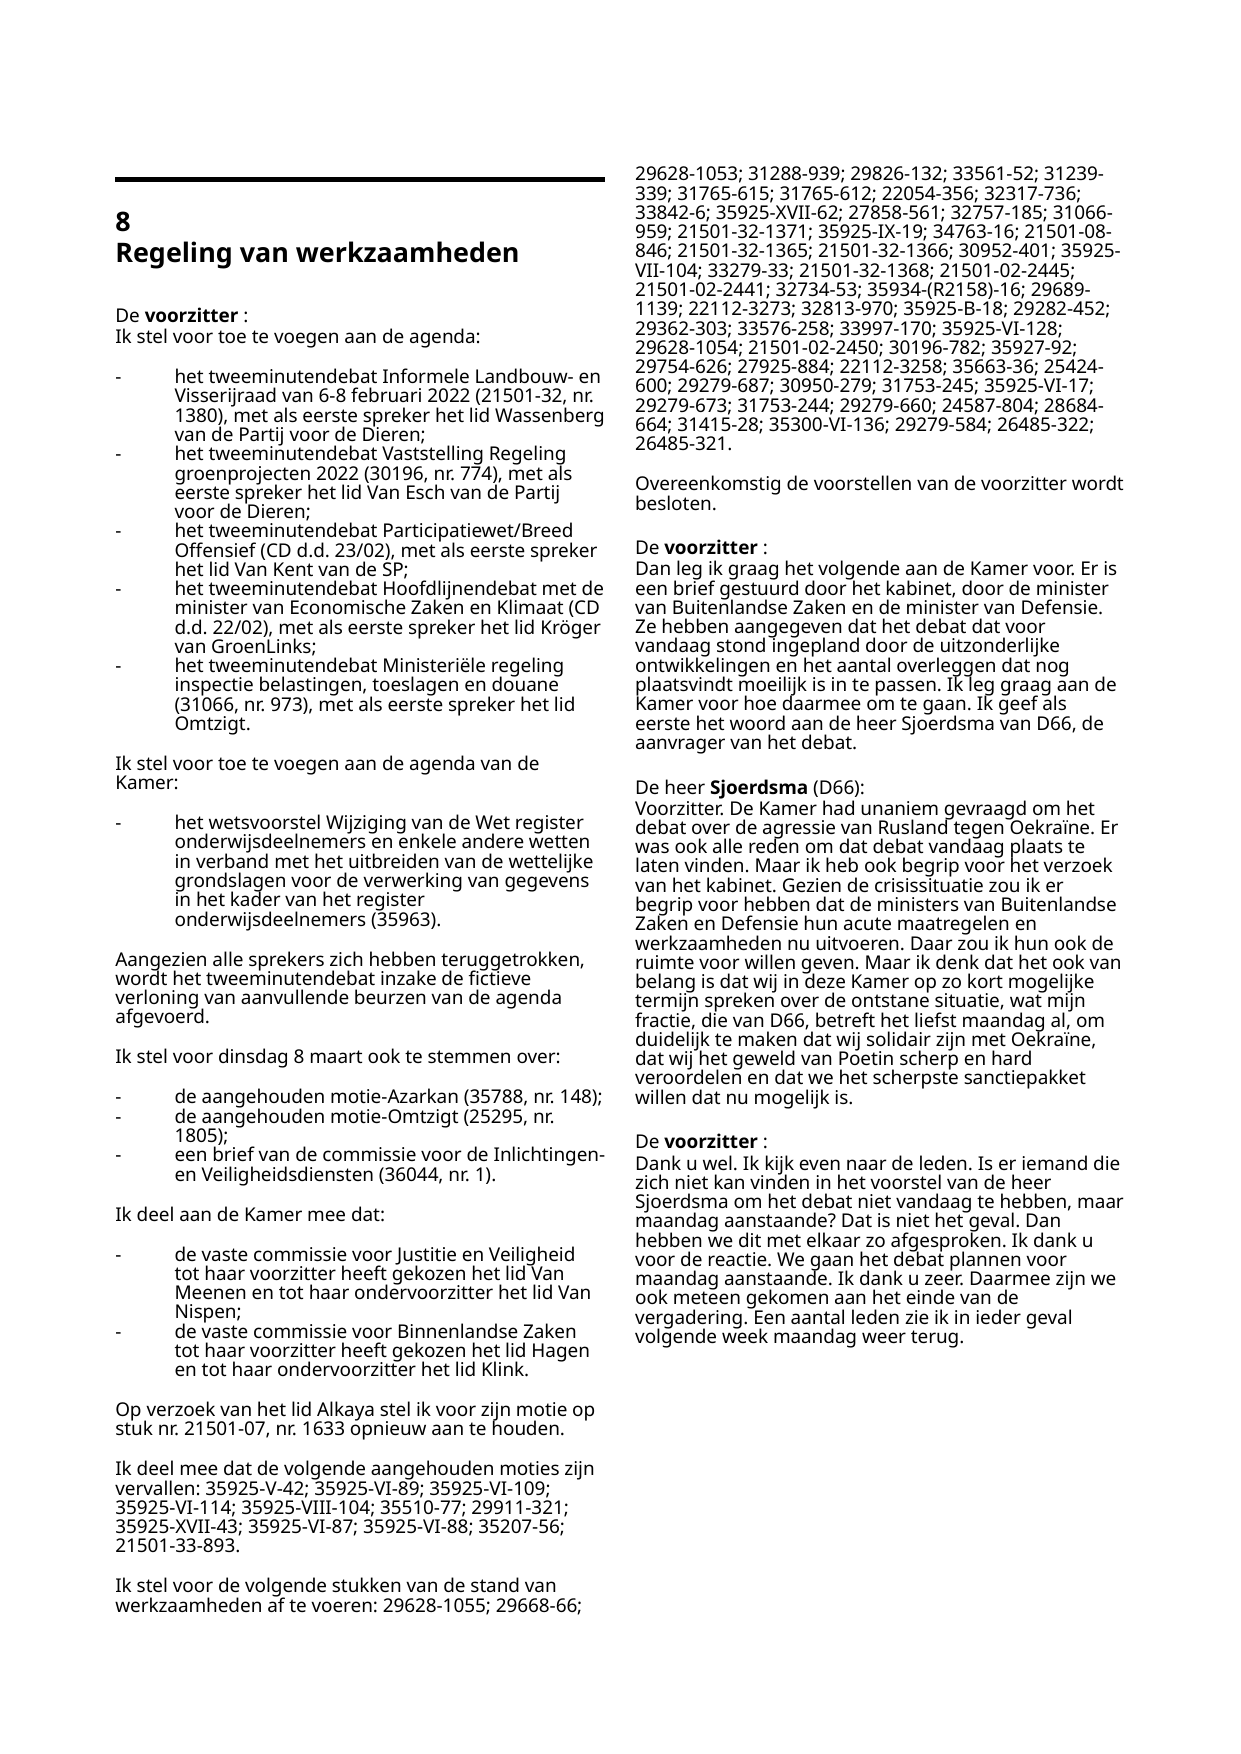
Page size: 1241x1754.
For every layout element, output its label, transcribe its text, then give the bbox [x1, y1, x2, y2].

text 29628-1053; 31288-939; 29826-132; 33561-52; 31239-339; 31765-615; 31765-612; 22054-356; 32317-736; 33842-6; 35925-XVII-62; 27858-561; 32757-185; 31066-959; 21501-32-1371; 35925-IX-19; 34763-16; 21501-08-846; 21501-32-1365; 21501-32-1366; 30952-401; 35925-VII-104; 33279-33; 21501-32-1368; 21501-02-2445; 21501-02-2441; 32734-53; 35934-(R2158)-16; 29689-1139; 22112-3273; 32813-970; 35925-B-18; 29282-452; 29362-303; 33576-258; 33997-170; 35925-VI-128; 29628-1054; 21501-02-2450; 30196-782; 35927-92; 29754-626; 27925-884; 22112-3258; 35663-36; 25424-600; 29279-687; 30950-279; 31753-245; 35925-VI-17; 29279-673; 31753-244; 29279-660; 24587-804; 28684-664; 31415-28; 35300-VI-136; 29279-584; 26485-322; 26485-321. [635, 165, 1125, 454]
text 8 [115, 203, 605, 239]
list het tweeminutendebat Participatiewet/Breed Offensief (CD d.d. 23/02), met als eerste spreker het lid Van Kent van de SP; [115, 522, 605, 580]
text De voorzitter : [635, 534, 1125, 560]
text Regeling van werkzaamheden [115, 239, 605, 283]
text Ik stel voor toe te voegen aan de agenda van de Kamer: [115, 755, 605, 793]
text Aangezien alle sprekers zich hebben teruggetrokken, wordt het tweeminutendebat inzake de fictieve verloning van aanvullende beurzen van de agenda afgevoerd. [115, 951, 605, 1028]
text Ik stel voor toe te voegen aan de agenda: [115, 328, 605, 347]
text Ik deel aan de Kamer mee dat: [115, 1206, 605, 1225]
text De voorzitter : [115, 302, 605, 328]
text Ik stel voor de volgende stukken van de stand van werkzaamheden af te voeren: 29628-1055; 29668-66; [115, 1577, 605, 1616]
list de aangehouden motie-Azarkan (35788, nr. 148); [115, 1088, 605, 1108]
text Overeenkomstig de voorstellen van de voorzitter wordt besloten. [635, 475, 1125, 514]
list het tweeminutendebat Hoofdlijnendebat met de minister van Economische Zaken en Klimaat (CD d.d. 22/02), met als eerste spreker het lid Kröger van GroenLinks; [115, 580, 605, 657]
text Dank u wel. Ik kijk even naar de leden. Is er iemand die zich niet kan vinden in het voorstel van de heer Sjoerdsma om het debat niet vandaag te hebben, maar maandag aanstaande? Dat is niet het geval. Dan hebben we dit met elkaar zo afgesproken. Ik dank u voor de reactie. We gaan het debat plannen voor maandag aanstaande. Ik dank u zeer. Daarmee zijn we ook meteen gekomen aan het einde van de vergadering. Een aantal leden zie ik in ieder geval volgende week maandag weer terug. [635, 1154, 1125, 1347]
text Ik stel voor dinsdag 8 maart ook te stemmen over: [115, 1048, 605, 1068]
list het tweeminutendebat Informele Landbouw- en Visserijraad van 6-8 februari 2022 (21501-32, nr. 1380), met als eerste spreker het lid Wassenberg van de Partij voor de Dieren; [115, 368, 605, 445]
list de vaste commissie voor Justitie en Veiligheid tot haar voorzitter heeft gekozen het lid Van Meenen en tot haar ondervoorzitter het lid Van Nispen; [115, 1246, 605, 1323]
text Op verzoek van het lid Alkaya stel ik voor zijn motie op stuk nr. 21501-07, nr. 1633 opnieuw aan te houden. [115, 1401, 605, 1440]
list een brief van de commissie voor de Inlichtingen- en Veiligheidsdiensten (36044, nr. 1). [115, 1146, 605, 1185]
text De voorzitter : [635, 1129, 1125, 1154]
list het tweeminutendebat Ministeriële regeling inspectie belastingen, toeslagen en douane (31066, nr. 973), met als eerste spreker het lid Omtzigt. [115, 657, 605, 734]
text Dan leg ik graag het volgende aan de Kamer voor. Er is een brief gestuurd door het kabinet, door de minister van Buitenlandse Zaken en de minister van Defensie. Ze hebben aangegeven dat het debat dat voor vandaag stond ingepland door de uitzonderlijke ontwikkelingen en het aantal overleggen dat nog plaatsvindt moeilijk is in te passen. Ik leg graag aan de Kamer voor hoe daarmee om te gaan. Ik geef als eerste het woord aan de heer Sjoerdsma van D66, de aanvrager van het debat. [635, 560, 1125, 753]
text Ik deel mee dat de volgende aangehouden moties zijn vervallen: 35925-V-42; 35925-VI-89; 35925-VI-109; 35925-VI-114; 35925-VIII-104; 35510-77; 29911-321; 35925-XVII-43; 35925-VI-87; 35925-VI-88; 35207-56; 21501-33-893. [115, 1460, 605, 1557]
text Voorzitter. De Kamer had unaniem gevraagd om het debat over de agressie van Rusland tegen Oekraïne. Er was ook alle reden om dat debat vandaag plaats te laten vinden. Maar ik heb ook begrip voor het verzoek van het kabinet. Gezien de crisissituatie zou ik er begrip voor hebben dat de ministers van Buitenlandse Zaken en Defensie hun acute maatregelen en werkzaamheden nu uitvoeren. Daar zou ik hun ook de ruimte voor willen geven. Maar ik denk dat het ook van belang is dat wij in deze Kamer op zo kort mogelijke termijn spreken over de ontstane situatie, wat mijn fractie, die van D66, betreft het liefst maandag al, om duidelijk te maken dat wij solidair zijn met Oekraïne, dat wij het geweld van Poetin scherp en hard veroordelen en dat we het scherpste sanctiepakket willen dat nu mogelijk is. [635, 799, 1125, 1108]
list de vaste commissie voor Binnenlandse Zaken tot haar voorzitter heeft gekozen het lid Hagen en tot haar ondervoorzitter het lid Klink. [115, 1323, 605, 1380]
list het wetsvoorstel Wijziging van de Wet register onderwijsdeelnemers en enkele andere wetten in verband met het uitbreiden van de wettelijke grondslagen voor de verwerking van gegevens in het kader van het register onderwijsdeelnemers (35963). [115, 814, 605, 930]
list het tweeminutendebat Vaststelling Regeling groenprojecten 2022 (30196, nr. 774), met als eerste spreker het lid Van Esch van de Partij voor de Dieren; [115, 445, 605, 522]
list de aangehouden motie-Omtzigt (25295, nr. 1805); [115, 1108, 605, 1146]
text De heer Sjoerdsma (D66): [635, 774, 1125, 799]
